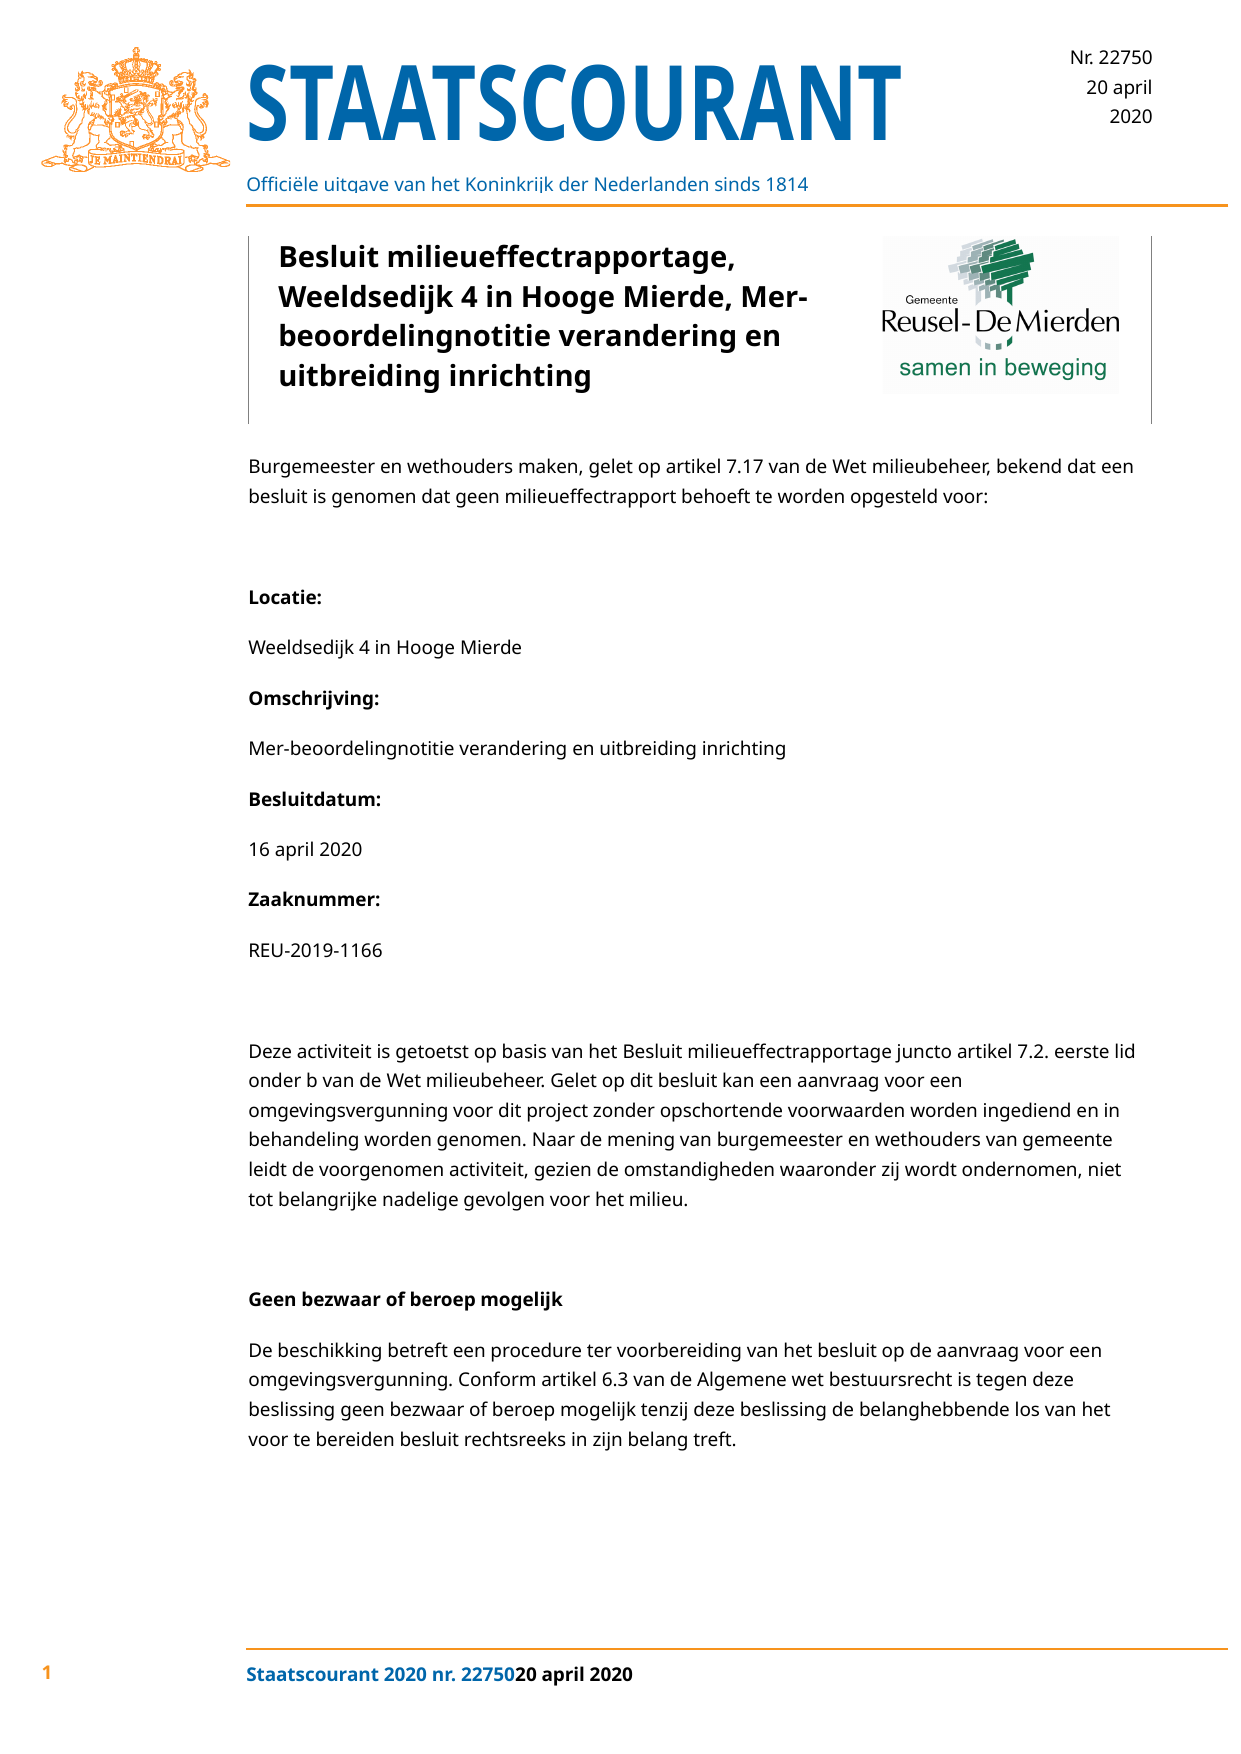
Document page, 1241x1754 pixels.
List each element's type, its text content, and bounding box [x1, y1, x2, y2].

table_header Besluit milieueffectrapportage, Weeldsedijk 4 in Hooge Mierde, Mer-beoordelingnotitie verandering en uitbreiding inrichting [249, 236, 850, 424]
text Omschrijving: [248, 685, 1152, 711]
text Zaaknummer: [248, 887, 1152, 912]
text Geen bezwaar of beroep mogelijk [248, 1287, 1152, 1312]
picture [882, 236, 1119, 394]
text Weeldsedijk 4 in Hooge Mierde [248, 634, 1152, 660]
text Mer-beoordelingnotitie verandering en uitbreiding inrichting [248, 735, 1152, 761]
text REU-2019-1166 [248, 937, 1152, 963]
text Locatie: [248, 584, 1152, 610]
text Deze activiteit is getoetst op basis van het Besluit milieueffectrapportage juncto artikel 7.2. eerste lid onder b van de Wet milieubeheer. Gelet op dit besluit kan een aanvraag voor een omgevingsvergunning voor dit project zonder opschortende voorwaarden worden ingediend en in behandeling worden genomen. Naar de mening van burgemeester en wethouders van gemeente leidt de voorgenomen activiteit, gezien de omstandigheden waaronder zij wordt ondernomen, niet tot belangrijke nadelige gevolgen voor het milieu. [248, 1038, 1152, 1211]
table_header [850, 236, 1151, 424]
text Burgemeester en wethouders maken, gelet op artikel 7.17 van de Wet milieubeheer, bekend dat een besluit is genomen dat geen milieueffectrapport behoeft te worden opgesteld voor: [248, 454, 1152, 509]
picture [41, 47, 231, 172]
text Besluitdatum: [248, 786, 1152, 811]
text 16 april 2020 [248, 836, 1152, 862]
text De beschikking betreft een procedure ter voorbereiding van het besluit op de aanvraag voor een omgevingsvergunning. Conform artikel 6.3 van de Algemene wet bestuursrecht is tegen deze beslissing geen bezwaar of beroep mogelijk tenzij deze beslissing de belanghebbende los van het voor te bereiden besluit rechtsreeks in zijn belang treft. [248, 1337, 1152, 1451]
